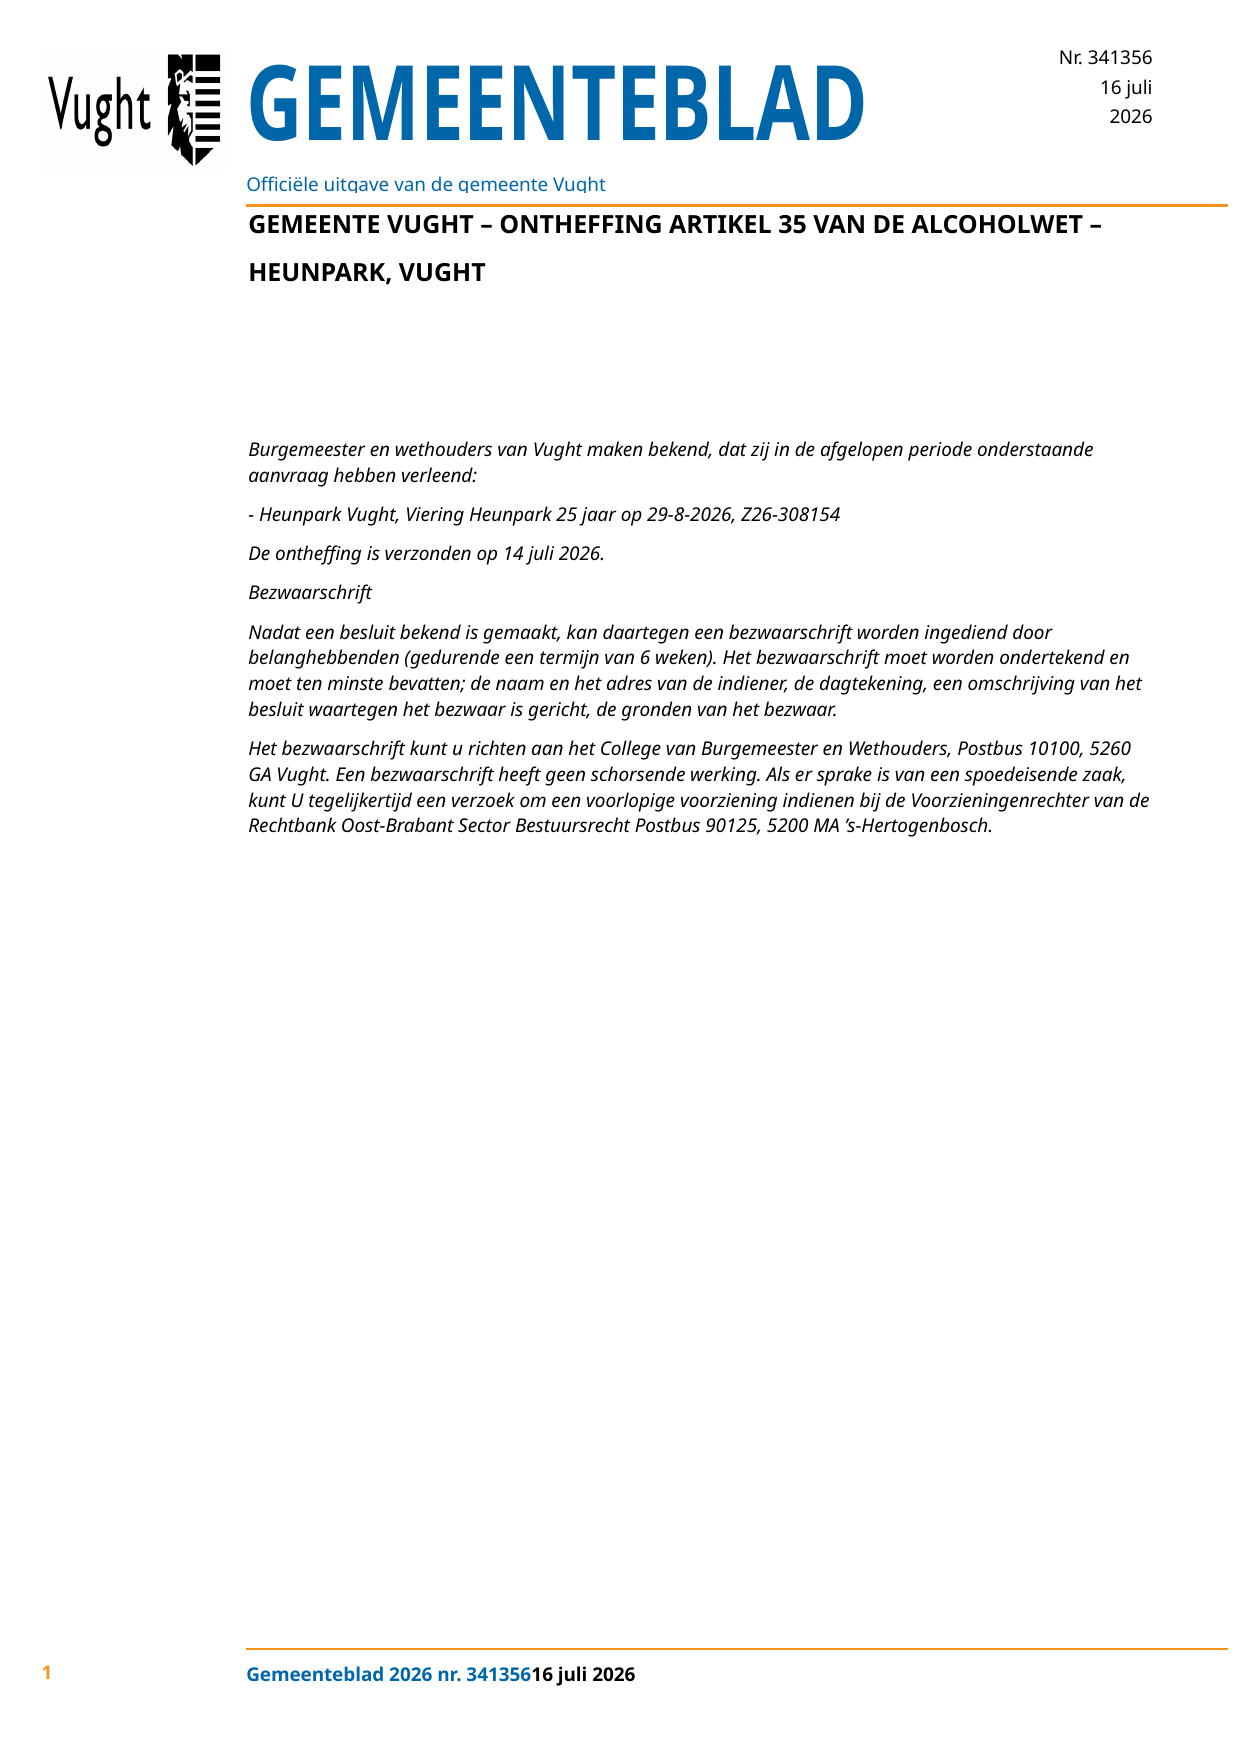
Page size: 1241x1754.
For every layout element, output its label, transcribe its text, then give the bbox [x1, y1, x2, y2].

text Het bezwaarschrift kunt u richten aan het College van Burgemeester en Wethouders, Postbus 10100, 5260 GA Vught. Een bezwaarschrift heeft geen schorsende werking. Als er sprake is van een spoedeisende zaak, kunt U tegelijkertijd een verzoek om een voorlopige voorziening indienen bij de Voorzieningenrechter van de Rechtbank Oost-Brabant Sector Bestuursrecht Postbus 90125, 5200 MA ’s-Hertogenbosch. [248, 735, 1152, 838]
text Bezwaarschrift [248, 579, 1152, 605]
text GEMEENTE VUGHT – ONTHEFFING ARTIKEL 35 VAN DE ALCOHOLWET –HEUNPARK, VUGHT [248, 207, 1152, 288]
text De ontheffing is verzonden op 14 juli 2026. [248, 540, 1152, 566]
text Burgemeester en wethouders van Vught maken bekend, dat zij in de afgelopen periode onderstaande aanvraag hebben verleend: [248, 436, 1152, 487]
picture [41, 47, 231, 172]
text - Heunpark Vught, Viering Heunpark 25 jaar op 29-8-2026, Z26-308154 [248, 501, 1152, 527]
text Nadat een besluit bekend is gemaakt, kan daartegen een bezwaarschrift worden ingediend door belanghebbenden (gedurende een termijn van 6 weken). Het bezwaarschrift moet worden ondertekend en moet ten minste bevatten; de naam en het adres van de indiener, de dagtekening, een omschrijving van het besluit waartegen het bezwaar is gericht, de gronden van het bezwaar. [248, 619, 1152, 722]
